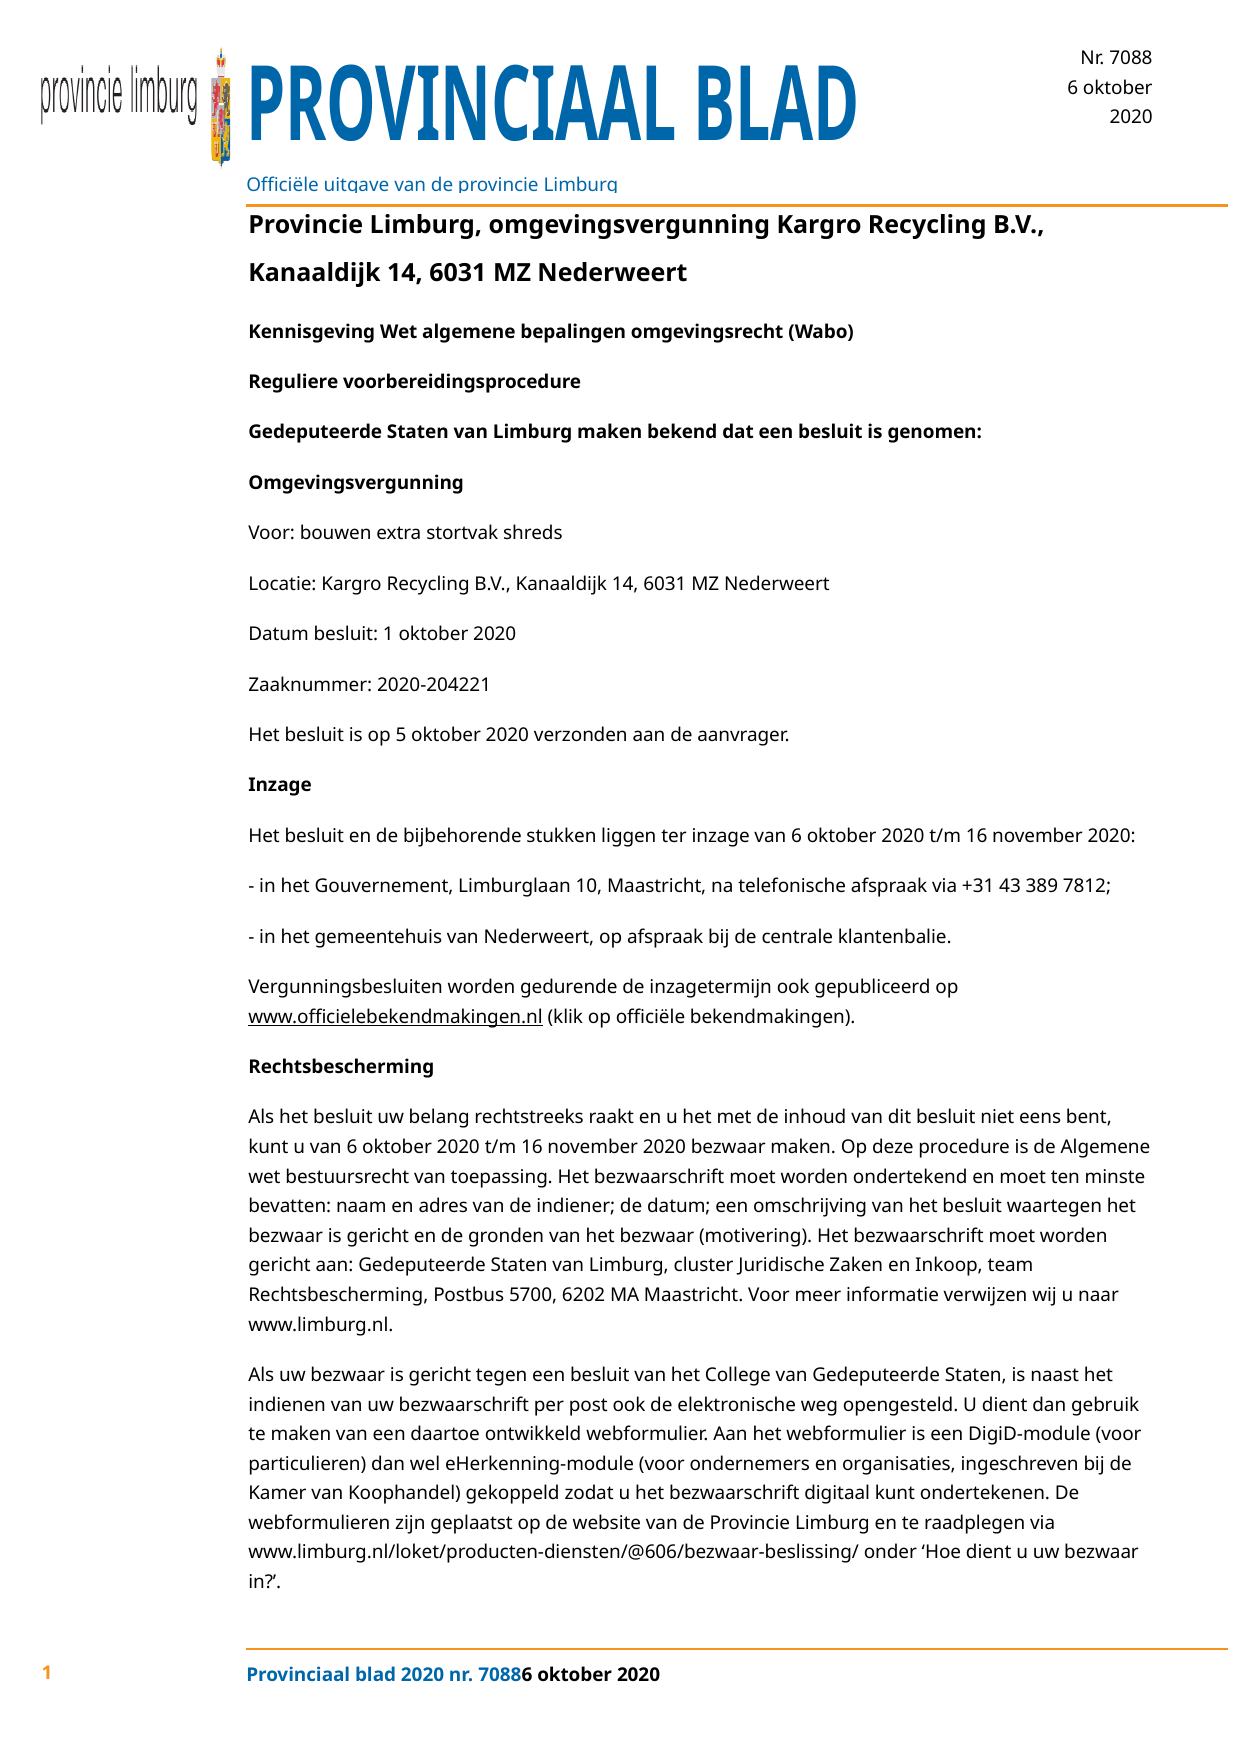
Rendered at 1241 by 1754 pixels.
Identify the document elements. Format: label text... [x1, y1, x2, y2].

text Kennisgeving Wet algemene bepalingen omgevingsrecht (Wabo) [248, 318, 1152, 344]
text Datum besluit: 1 oktober 2020 [248, 620, 1152, 646]
text - in het Gouvernement, Limburglaan 10, Maastricht, na telefonische afspraak via +31 43 389 7812; [248, 872, 1152, 898]
text Omgevingsvergunning [248, 469, 1152, 495]
text Vergunningsbesluiten worden gedurende de inzagetermijn ook gepubliceerd op www.officielebekendmakingen.nl (klik op officiële bekendmakingen). [248, 973, 1152, 1029]
text Het besluit is op 5 oktober 2020 verzonden aan de aanvrager. [248, 721, 1152, 747]
text Rechtsbescherming [248, 1053, 1152, 1079]
text Gedeputeerde Staten van Limburg maken bekend dat een besluit is genomen: [248, 419, 1152, 444]
text Provincie Limburg, omgevingsvergunning Kargro Recycling B.V., Kanaaldijk 14, 6031 MZ Nederweert [248, 207, 1152, 288]
text Als uw bezwaar is gericht tegen een besluit van het College van Gedeputeerde Staten, is naast het indienen van uw bezwaarschrift per post ook de elektronische weg opengesteld. U dient dan gebruik te maken van een daartoe ontwikkeld webformulier. Aan het webformulier is een DigiD-module (voor particulieren) dan wel eHerkenning-module (voor ondernemers en organisaties, ingeschreven bij de Kamer van Koophandel) gekoppeld zodat u het bezwaarschrift digitaal kunt ondertekenen. De webformulieren zijn geplaatst op de website van de Provincie Limburg en te raadplegen via www.limburg.nl/loket/producten-diensten/@606/bezwaar-beslissing/ onder ‘Hoe dient u uw bezwaar in?’. [248, 1361, 1152, 1594]
text Locatie: Kargro Recycling B.V., Kanaaldijk 14, 6031 MZ Nederweert [248, 570, 1152, 596]
text Zaaknummer: 2020-204221 [248, 671, 1152, 697]
picture [41, 47, 231, 172]
text Het besluit en de bijbehorende stukken liggen ter inzage van 6 oktober 2020 t/m 16 november 2020: [248, 822, 1152, 848]
text Reguliere voorbereidingsprocedure [248, 368, 1152, 394]
text Inzage [248, 772, 1152, 797]
text Als het besluit uw belang rechtstreeks raakt en u het met de inhoud van dit besluit niet eens bent, kunt u van 6 oktober 2020 t/m 16 november 2020 bezwaar maken. Op deze procedure is de Algemene wet bestuursrecht van toepassing. Het bezwaarschrift moet worden ondertekend en moet ten minste bevatten: naam en adres van de indiener; de datum; een omschrijving van het besluit waartegen het bezwaar is gericht en de gronden van het bezwaar (motivering). Het bezwaarschrift moet worden gericht aan: Gedeputeerde Staten van Limburg, cluster Juridische Zaken en Inkoop, team Rechtsbescherming, Postbus 5700, 6202 MA Maastricht. Voor meer informatie verwijzen wij u naar www.limburg.nl. [248, 1104, 1152, 1337]
text Voor: bouwen extra stortvak shreds [248, 519, 1152, 545]
text - in het gemeentehuis van Nederweert, op afspraak bij de centrale klantenbalie. [248, 923, 1152, 949]
